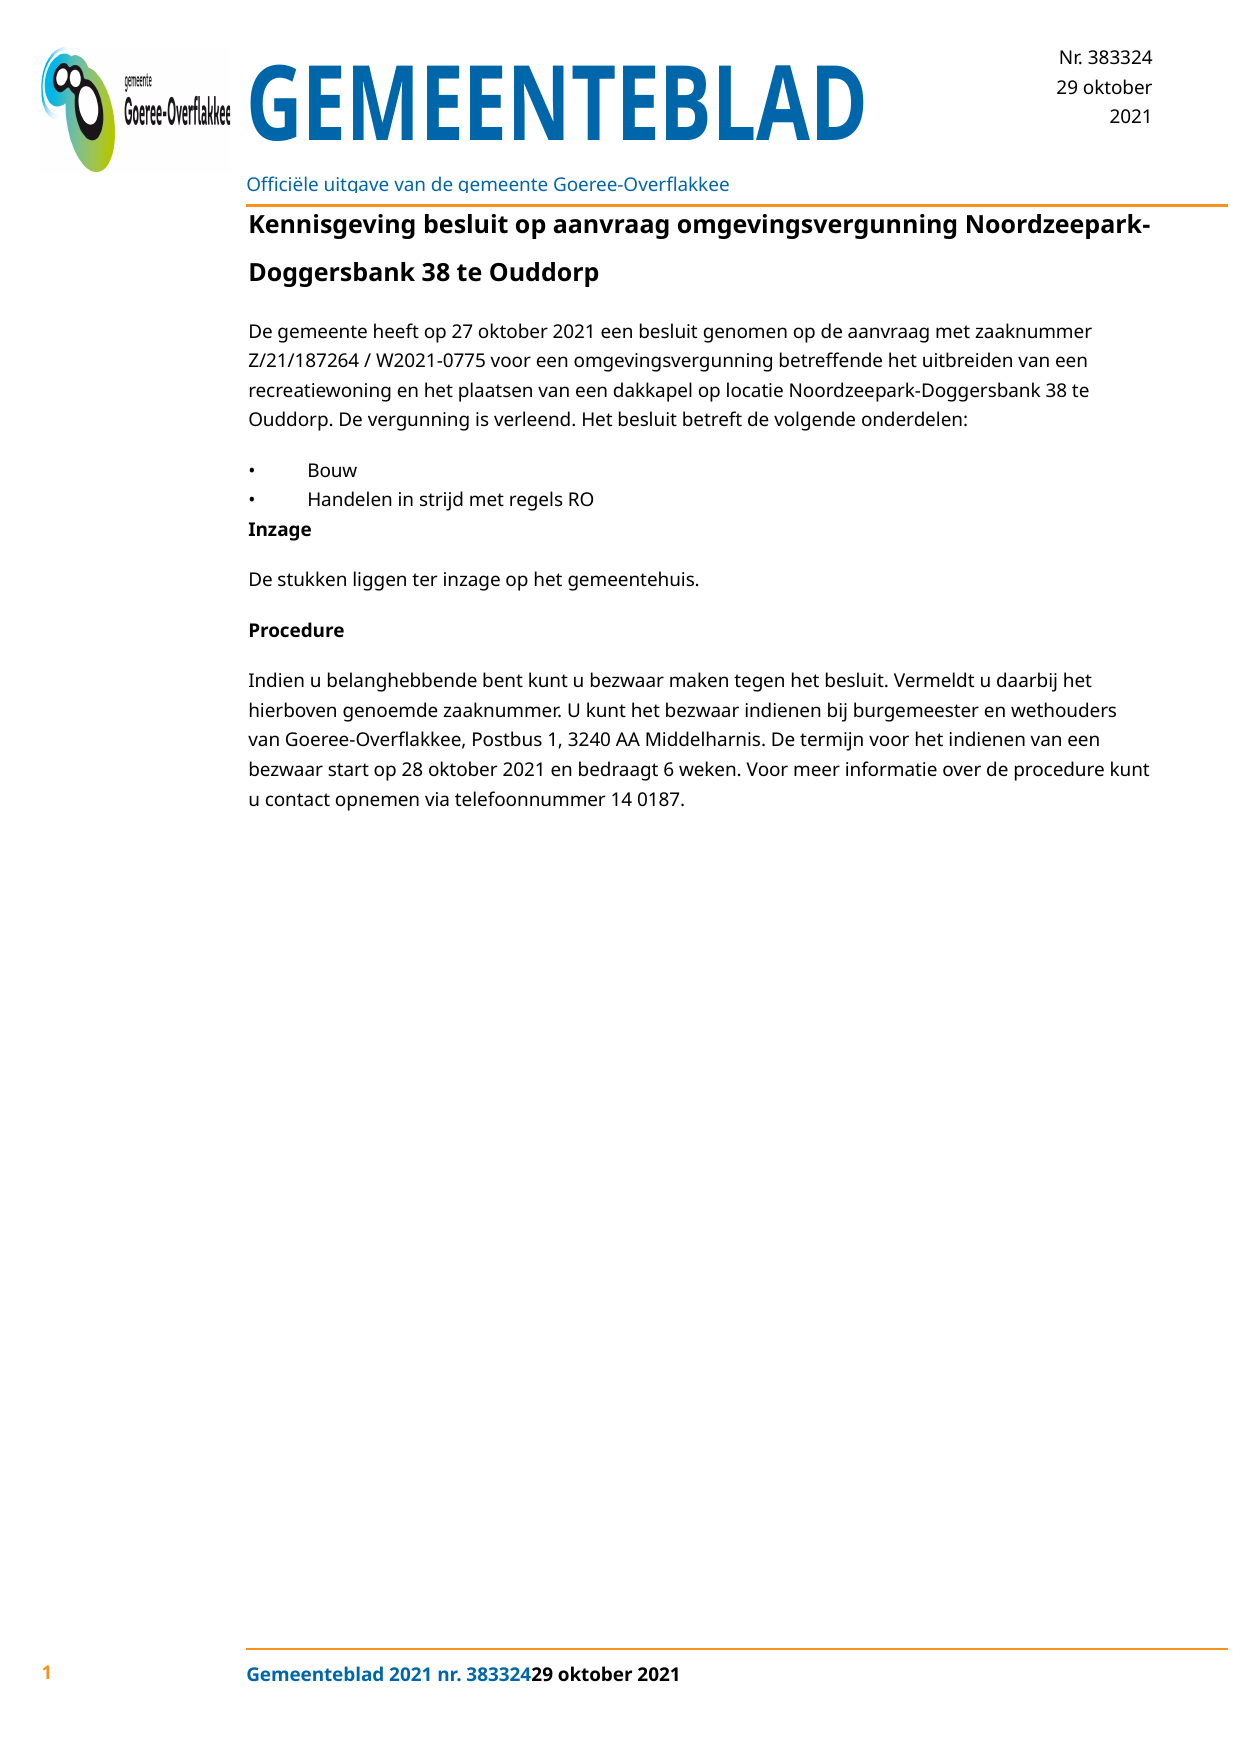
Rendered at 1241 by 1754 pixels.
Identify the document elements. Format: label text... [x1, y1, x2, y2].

list Handelen in strijd met regels RO [248, 487, 1152, 512]
text Inzage [248, 516, 1152, 542]
text De gemeente heeft op 27 oktober 2021 een besluit genomen op de aanvraag met zaaknummer Z/21/187264 / W2021-0775 voor een omgevingsvergunning betreffende het uitbreiden van een recreatiewoning en het plaatsen van een dakkapel op locatie Noordzeepark-Doggersbank 38 te Ouddorp. De vergunning is verleend. Het besluit betreft de volgende onderdelen: [248, 318, 1152, 432]
text Kennisgeving besluit op aanvraag omgevingsvergunning Noordzeepark-Doggersbank 38 te Ouddorp [248, 207, 1152, 288]
list Bouw [248, 457, 1152, 483]
text De stukken liggen ter inzage op het gemeentehuis. [248, 567, 1152, 592]
picture [41, 47, 231, 172]
text Indien u belanghebbende bent kunt u bezwaar maken tegen het besluit. Vermeldt u daarbij het hierboven genoemde zaaknummer. U kunt het bezwaar indienen bij burgemeester en wethouders van Goeree-Overflakkee, Postbus 1, 3240 AA Middelharnis. De termijn voor het indienen van een bezwaar start op 28 oktober 2021 en bedraagt 6 weken. Voor meer informatie over de procedure kunt u contact opnemen via telefoonnummer 14 0187. [248, 667, 1152, 812]
text Procedure [248, 617, 1152, 643]
